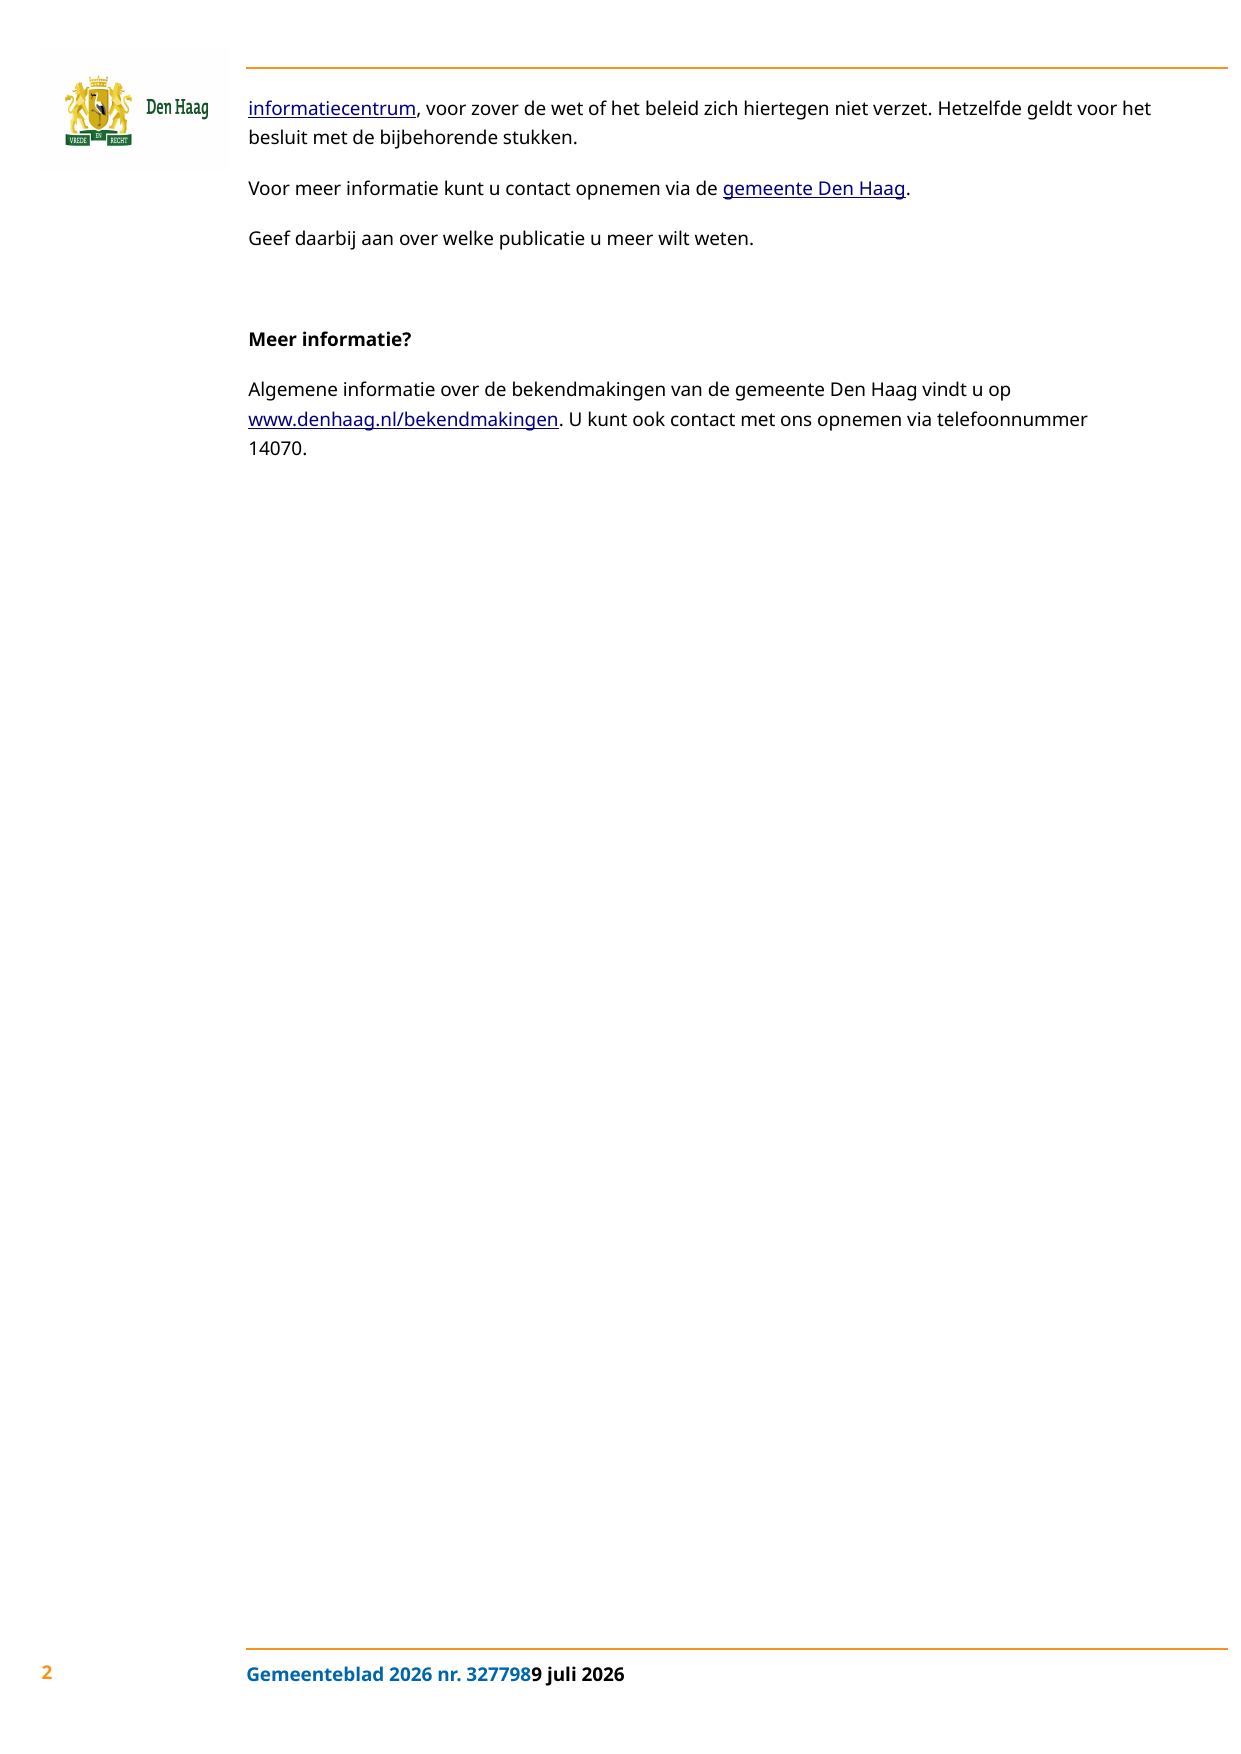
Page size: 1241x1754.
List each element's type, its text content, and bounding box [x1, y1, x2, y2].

text informatiecentrum, voor zover de wet of het beleid zich hiertegen niet verzet. Hetzelfde geldt voor het besluit met de bijbehorende stukken. [248, 95, 1152, 150]
text Meer informatie? [248, 326, 1152, 352]
text Geef daarbij aan over welke publicatie u meer wilt weten. [248, 225, 1152, 251]
text Algemene informatie over de bekendmakingen van de gemeente Den Haag vindt u op www.denhaag.nl/bekendmakingen. U kunt ook contact met ons opnemen via telefoonnummer 14070. [248, 376, 1152, 461]
picture [41, 47, 231, 172]
text Voor meer informatie kunt u contact opnemen via de gemeente Den Haag. [248, 175, 1152, 201]
